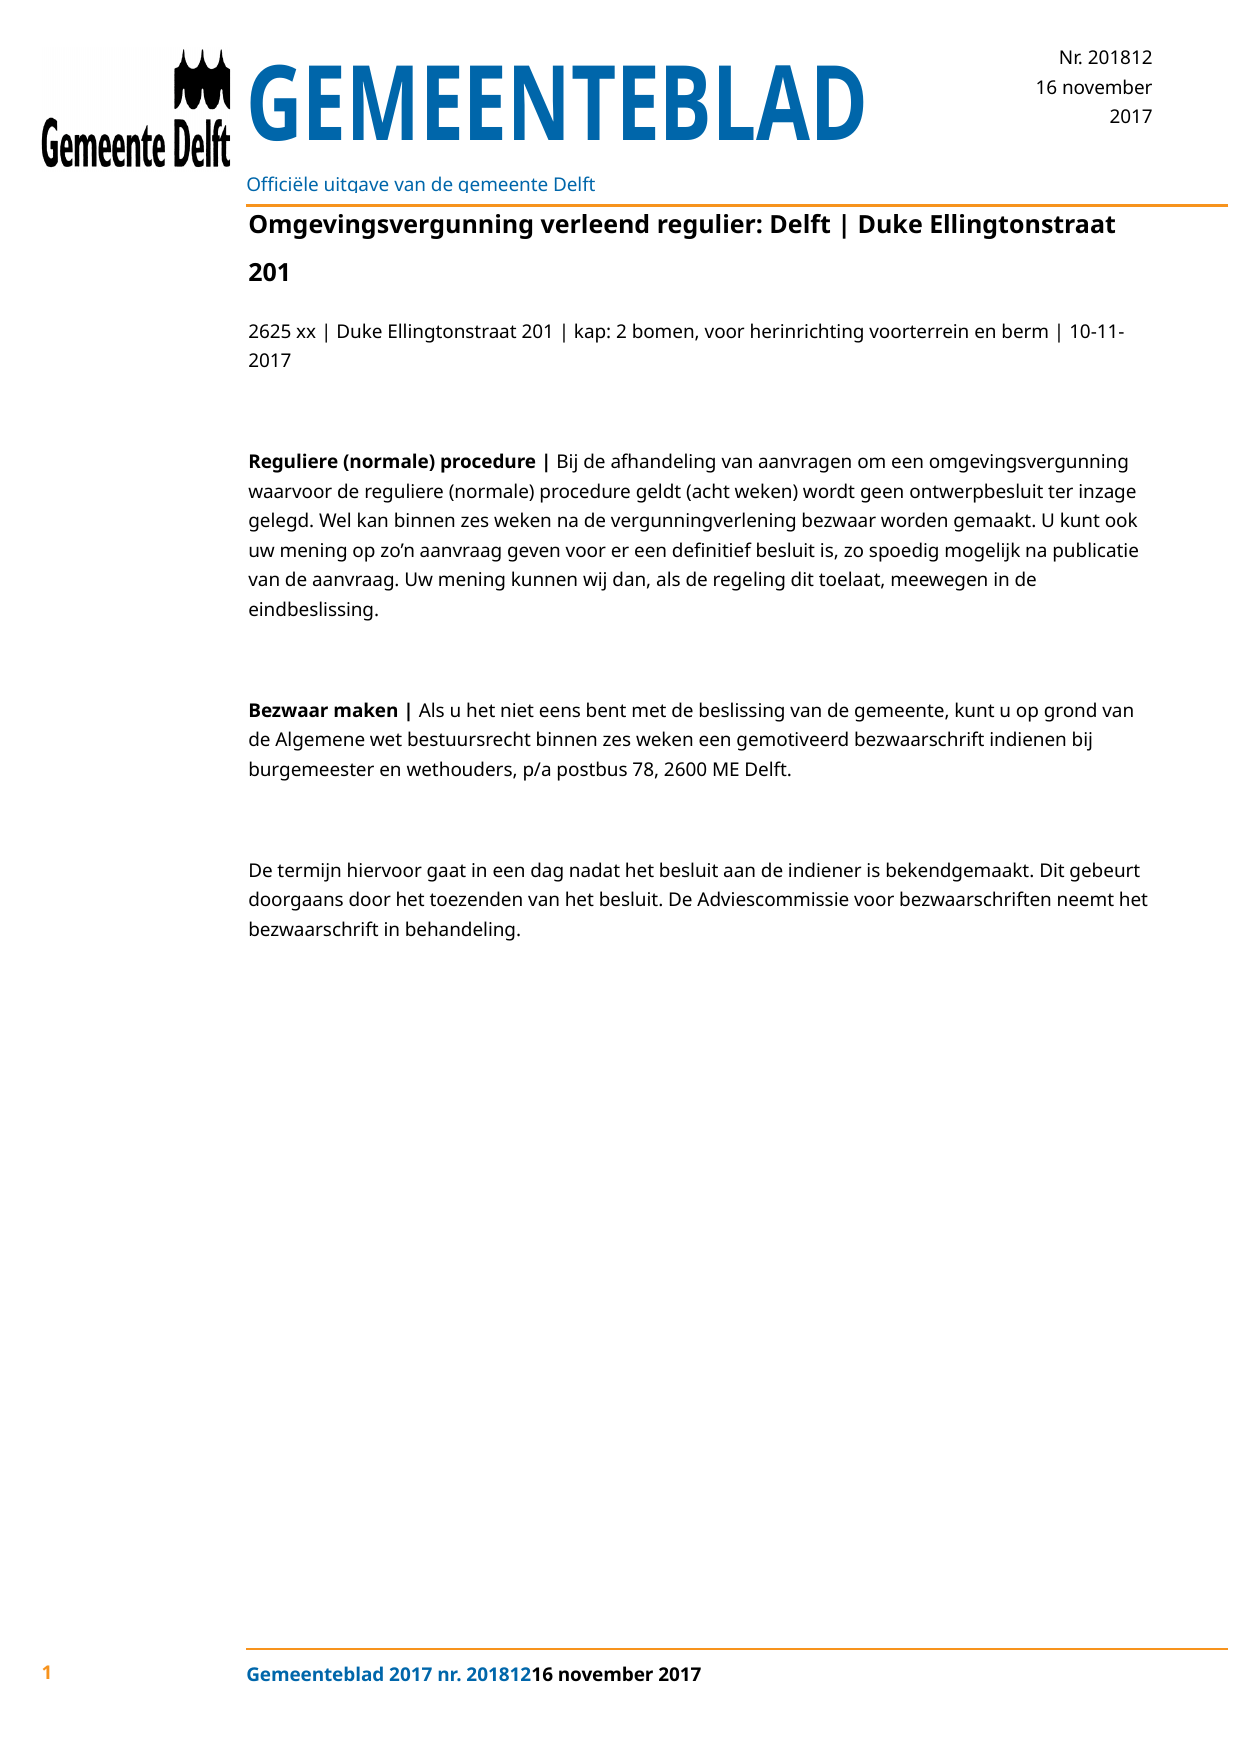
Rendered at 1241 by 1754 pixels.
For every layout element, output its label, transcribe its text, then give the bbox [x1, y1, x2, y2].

text 2625 xx | Duke Ellingtonstraat 201 | kap: 2 bomen, voor herinrichting voorterrein en berm | 10-11-2017 [248, 318, 1152, 373]
text Reguliere (normale) procedure | Bij de afhandeling van aanvragen om een omgevingsvergunning waarvoor de reguliere (normale) procedure geldt (acht weken) wordt geen ontwerpbesluit ter inzage gelegd. Wel kan binnen zes weken na de vergunningverlening bezwaar worden gemaakt. U kunt ook uw mening op zo’n aanvraag geven voor er een definitief besluit is, zo spoedig mogelijk na publicatie van de aanvraag. Uw mening kunnen wij dan, als de regeling dit toelaat, meewegen in de eindbeslissing. [248, 448, 1152, 622]
picture [41, 47, 231, 172]
text Bezwaar maken | Als u het niet eens bent met de beslissing van de gemeente, kunt u op grond van de Algemene wet bestuursrecht binnen zes weken een gemotiveerd bezwaarschrift indienen bij burgemeester en wethouders, p/a postbus 78, 2600 ME Delft. [248, 697, 1152, 782]
text De termijn hiervoor gaat in een dag nadat het besluit aan de indiener is bekendgemaakt. Dit gebeurt doorgaans door het toezenden van het besluit. De Adviescommissie voor bezwaarschriften neemt het bezwaarschrift in behandeling. [248, 857, 1152, 942]
text Omgevingsvergunning verleend regulier: Delft | Duke Ellingtonstraat 201 [248, 207, 1152, 288]
